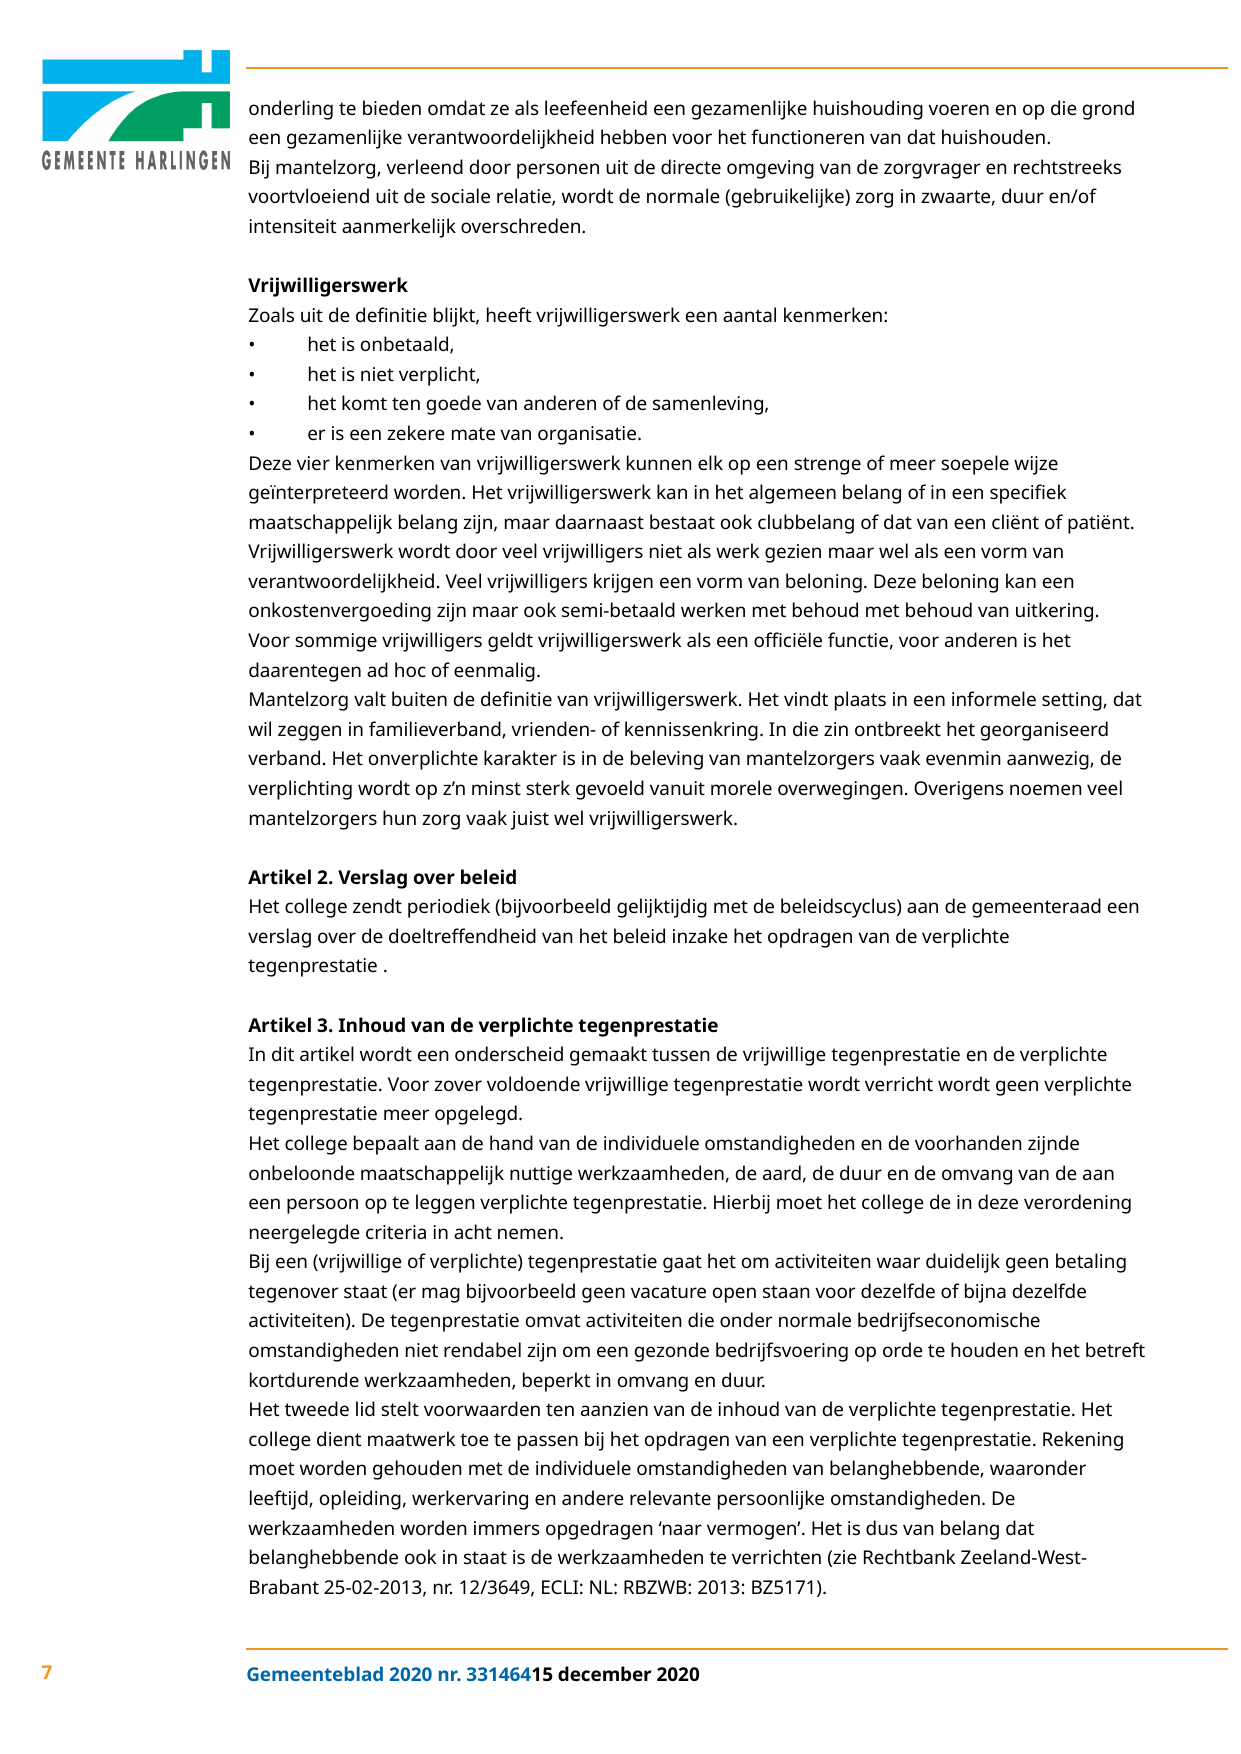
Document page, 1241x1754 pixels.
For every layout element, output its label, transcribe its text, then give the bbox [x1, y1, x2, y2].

text Artikel 3. Inhoud van de verplichte tegenprestatie [248, 1012, 1152, 1038]
list het komt ten goede van anderen of de samenleving, [248, 391, 1152, 416]
text onderling te bieden omdat ze als leefeenheid een gezamenlijke huishouding voeren en op die grond een gezamenlijke verantwoordelijkheid hebben voor het functioneren van dat huishouden. [248, 95, 1152, 150]
text Het college zendt periodiek (bijvoorbeeld gelijktijdig met de beleidscyclus) aan de gemeenteraad een verslag over de doeltreffendheid van het beleid inzake het opdragen van de verplichte tegenprestatie . [248, 893, 1152, 978]
picture [41, 47, 231, 172]
text Zoals uit de definitie blijkt, heeft vrijwilligerswerk een aantal kenmerken: [248, 302, 1152, 328]
list het is onbetaald, [248, 331, 1152, 357]
text In dit artikel wordt een onderscheid gemaakt tussen de vrijwillige tegenprestatie en de verplichte tegenprestatie. Voor zover voldoende vrijwillige tegenprestatie wordt verricht wordt geen verplichte tegenprestatie meer opgelegd. [248, 1041, 1152, 1126]
text Bij een (vrijwillige of verplichte) tegenprestatie gaat het om activiteiten waar duidelijk geen betaling tegenover staat (er mag bijvoorbeeld geen vacature open staan voor dezelfde of bijna dezelfde activiteiten). De tegenprestatie omvat activiteiten die onder normale bedrijfseconomische omstandigheden niet rendabel zijn om een gezonde bedrijfsvoering op orde te houden en het betreft kortdurende werkzaamheden, beperkt in omvang en duur. [248, 1248, 1152, 1393]
text Het tweede lid stelt voorwaarden ten aanzien van de inhoud van de verplichte tegenprestatie. Het college dient maatwerk toe te passen bij het opdragen van een verplichte tegenprestatie. Rekening moet worden gehouden met de individuele omstandigheden van belanghebbende, waaronder leeftijd, opleiding, werkervaring en andere relevante persoonlijke omstandigheden. De werkzaamheden worden immers opgedragen ‘naar vermogen’. Het is dus van belang dat belanghebbende ook in staat is de werkzaamheden te verrichten (zie Rechtbank Zeeland-West-Brabant 25-02-2013, nr. 12/3649, ECLI: NL: RBZWB: 2013: BZ5171). [248, 1396, 1152, 1600]
text Voor sommige vrijwilligers geldt vrijwilligerswerk als een officiële functie, voor anderen is het daarentegen ad hoc of eenmalig. [248, 627, 1152, 683]
list er is een zekere mate van organisatie. [248, 420, 1152, 446]
text Vrijwilligerswerk [248, 272, 1152, 298]
text Vrijwilligerswerk wordt door veel vrijwilligers niet als werk gezien maar wel als een vorm van verantwoordelijkheid. Veel vrijwilligers krijgen een vorm van beloning. Deze beloning kan een onkostenvergoeding zijn maar ook semi-betaald werken met behoud met behoud van uitkering. [248, 538, 1152, 623]
list het is niet verplicht, [248, 361, 1152, 387]
text Deze vier kenmerken van vrijwilligerswerk kunnen elk op een strenge of meer soepele wijze geïnterpreteerd worden. Het vrijwilligerswerk kan in het algemeen belang of in een specifiek maatschappelijk belang zijn, maar daarnaast bestaat ook clubbelang of dat van een cliënt of patiënt. [248, 450, 1152, 535]
text Bij mantelzorg, verleend door personen uit de directe omgeving van de zorgvrager en rechtstreeks voortvloeiend uit de sociale relatie, wordt de normale (gebruikelijke) zorg in zwaarte, duur en/of intensiteit aanmerkelijk overschreden. [248, 154, 1152, 239]
text Mantelzorg valt buiten de definitie van vrijwilligerswerk. Het vindt plaats in een informele setting, dat wil zeggen in familieverband, vrienden- of kennissenkring. In die zin ontbreekt het georganiseerd verband. Het onverplichte karakter is in de beleving van mantelzorgers vaak evenmin aanwezig, de verplichting wordt op z’n minst sterk gevoeld vanuit morele overwegingen. Overigens noemen veel mantelzorgers hun zorg vaak juist wel vrijwilligerswerk. [248, 686, 1152, 831]
text Artikel 2. Verslag over beleid [248, 864, 1152, 890]
text Het college bepaalt aan de hand van de individuele omstandigheden en de voorhanden zijnde onbeloonde maatschappelijk nuttige werkzaamheden, de aard, de duur en de omvang van de aan een persoon op te leggen verplichte tegenprestatie. Hierbij moet het college de in deze verordening neergelegde criteria in acht nemen. [248, 1130, 1152, 1245]
